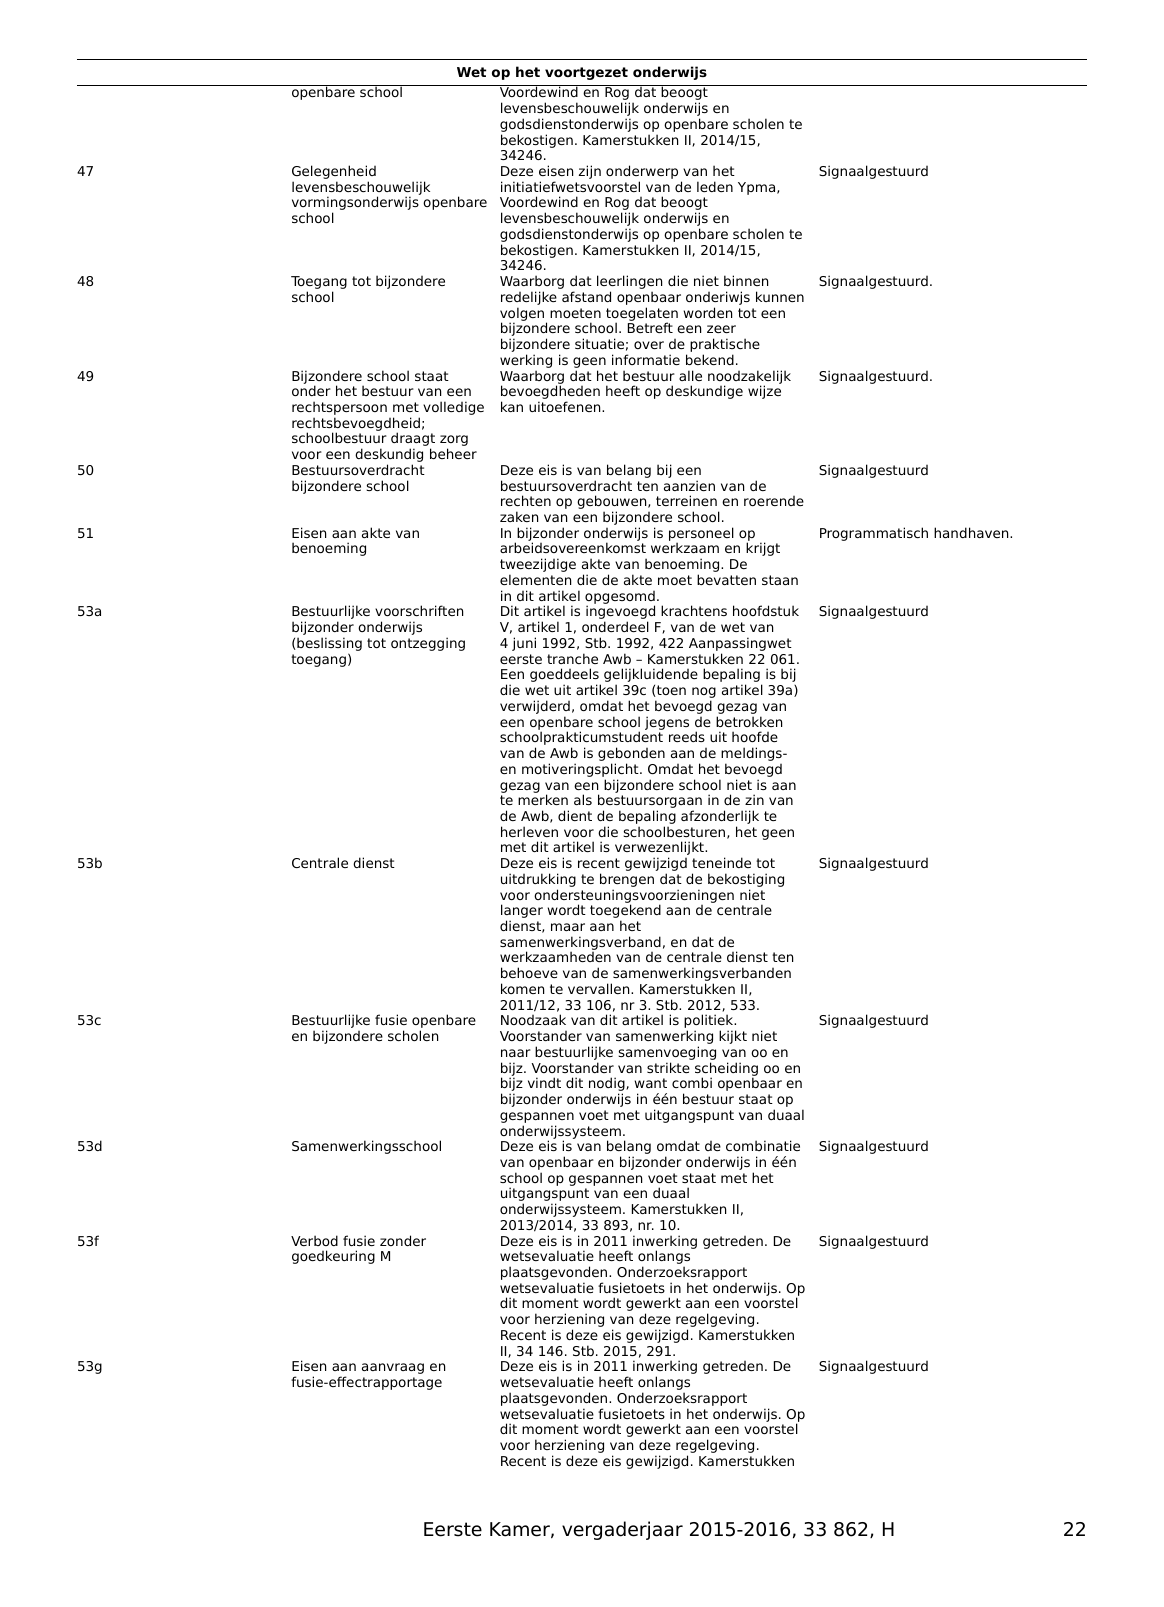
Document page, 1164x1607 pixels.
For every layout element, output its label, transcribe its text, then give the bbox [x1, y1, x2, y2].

table_cell 47 [77, 164, 285, 274]
table_cell 53g [77, 1359, 285, 1469]
table_cell Deze eisen zijn onderwerp van het initiatiefwetsvoorstel van de leden Ypma, Voordewind en Rog dat beoogt levensbeschouwelijk onderwijs en godsdienstonderwijs op openbare scholen te bekostigen. Kamerstukken II, 2014/15, 34246. [494, 164, 813, 274]
table_cell 49 [77, 368, 285, 463]
table_cell 50 [77, 463, 285, 526]
table_cell 53f [77, 1234, 285, 1359]
table_cell Signaalgestuurd [813, 604, 1087, 856]
table_cell Gelegenheid levensbeschouwelijk vormingsonderwijs openbare school [285, 164, 493, 274]
table_cell 53d [77, 1139, 285, 1233]
table_header Wet op het voortgezet onderwijs [77, 60, 1087, 85]
table_cell Bestuursoverdracht bijzondere school [285, 463, 493, 526]
table_cell Signaalgestuurd [813, 1359, 1087, 1469]
table_cell 53a [77, 604, 285, 856]
table_cell Signaalgestuurd [813, 463, 1087, 526]
table_cell Noodzaak van dit artikel is politiek. Voorstander van samenwerking kijkt niet naar bestuurlijke samenvoeging van oo en bijz. Voorstander van strikte scheiding oo en bijz vindt dit nodig, want combi openbaar en bijzonder onderwijs in één bestuur staat op gespannen voet met uitgangspunt van duaal onderwijssysteem. [494, 1013, 813, 1139]
table_cell Signaalgestuurd [813, 856, 1087, 1013]
table_cell Deze eis is in 2011 inwerking getreden. De wetsevaluatie heeft onlangs plaatsgevonden. Onderzoeksrapport wetsevaluatie fusietoets in het onderwijs. Op dit moment wordt gewerkt aan een voorstel voor herziening van deze regelgeving. Recent is deze eis gewijzigd. Kamerstukken II, 34 146. Stb. 2015, 291. [494, 1234, 813, 1359]
table_cell Voordewind en Rog dat beoogt levensbeschouwelijk onderwijs en godsdienstonderwijs op openbare scholen te bekostigen. Kamerstukken II, 2014/15, 34246. [494, 86, 813, 164]
table_cell Signaalgestuurd. [813, 274, 1087, 368]
table_cell Programmatisch handhaven. [813, 526, 1087, 604]
table_cell [77, 86, 285, 164]
table_cell Bestuurlijke voorschriften bijzonder onderwijs (beslissing tot ontzegging toegang) [285, 604, 493, 856]
table_cell Eisen aan aanvraag en fusie-effectrapportage [285, 1359, 493, 1469]
table_cell Verbod fusie zonder goedkeuring M [285, 1234, 493, 1359]
table_cell Waarborg dat leerlingen die niet binnen redelijke afstand openbaar onderiwjs kunnen volgen moeten toegelaten worden tot een bijzondere school. Betreft een zeer bijzondere situatie; over de praktische werking is geen informatie bekend. [494, 274, 813, 368]
table_cell Waarborg dat het bestuur alle noodzakelijk bevoegdheden heeft op deskundige wijze kan uitoefenen. [494, 368, 813, 463]
table_cell Bestuurlijke fusie openbare en bijzondere scholen [285, 1013, 493, 1139]
table_cell Toegang tot bijzondere school [285, 274, 493, 368]
table_cell Deze eis is in 2011 inwerking getreden. De wetsevaluatie heeft onlangs plaatsgevonden. Onderzoeksrapport wetsevaluatie fusietoets in het onderwijs. Op dit moment wordt gewerkt aan een voorstel voor herziening van deze regelgeving. Recent is deze eis gewijzigd. Kamerstukken [494, 1359, 813, 1469]
table_cell Signaalgestuurd. [813, 368, 1087, 463]
table_cell Bijzondere school staat onder het bestuur van een rechtspersoon met volledige rechtsbevoegdheid; schoolbestuur draagt zorg voor een deskundig beheer [285, 368, 493, 463]
table_cell Samenwerkingsschool [285, 1139, 493, 1233]
table_cell In bijzonder onderwijs is personeel op arbeidsovereenkomst werkzaam en krijgt tweezijdige akte van benoeming. De elementen die de akte moet bevatten staan in dit artikel opgesomd. [494, 526, 813, 604]
table_cell Signaalgestuurd [813, 1139, 1087, 1233]
table_cell Centrale dienst [285, 856, 493, 1013]
table_cell Deze eis is van belang omdat de combinatie van openbaar en bijzonder onderwijs in één school op gespannen voet staat met het uitgangspunt van een duaal onderwijssysteem. Kamerstukken II, 2013/2014, 33 893, nr. 10. [494, 1139, 813, 1233]
table_cell Dit artikel is ingevoegd krachtens hoofdstuk V, artikel 1, onderdeel F, van de wet van 4 juni 1992, Stb. 1992, 422 Aanpassingwet eerste tranche Awb – Kamerstukken 22 061. Een goeddeels gelijkluidende bepaling is bij die wet uit artikel 39c (toen nog artikel 39a) verwijderd, omdat het bevoegd gezag van een openbare school jegens de betrokken schoolprakticumstudent reeds uit hoofde van de Awb is gebonden aan de meldings- en motiveringsplicht. Omdat het bevoegd gezag van een bijzondere school niet is aan te merken als bestuursorgaan in de zin van de Awb, dient de bepaling afzonderlijk te herleven voor die schoolbesturen, het geen met dit artikel is verwezenlijkt. [494, 604, 813, 856]
table_cell 51 [77, 526, 285, 604]
table_cell openbare school [285, 86, 493, 164]
table_cell Eisen aan akte van benoeming [285, 526, 493, 604]
table_cell Signaalgestuurd [813, 164, 1087, 274]
table_cell 53c [77, 1013, 285, 1139]
table_cell 48 [77, 274, 285, 368]
table_cell Deze eis is recent gewijzigd teneinde tot uitdrukking te brengen dat de bekostiging voor ondersteuningsvoorzieningen niet langer wordt toegekend aan de centrale dienst, maar aan het samenwerkingsverband, en dat de werkzaamheden van de centrale dienst ten behoeve van de samenwerkingsverbanden komen te vervallen. Kamerstukken II, 2011/12, 33 106, nr 3. Stb. 2012, 533. [494, 856, 813, 1013]
table_cell Signaalgestuurd [813, 1013, 1087, 1139]
table_cell [813, 86, 1087, 164]
table_cell 53b [77, 856, 285, 1013]
table_cell Signaalgestuurd [813, 1234, 1087, 1359]
table_cell Deze eis is van belang bij een bestuursoverdracht ten aanzien van de rechten op gebouwen, terreinen en roerende zaken van een bijzondere school. [494, 463, 813, 526]
